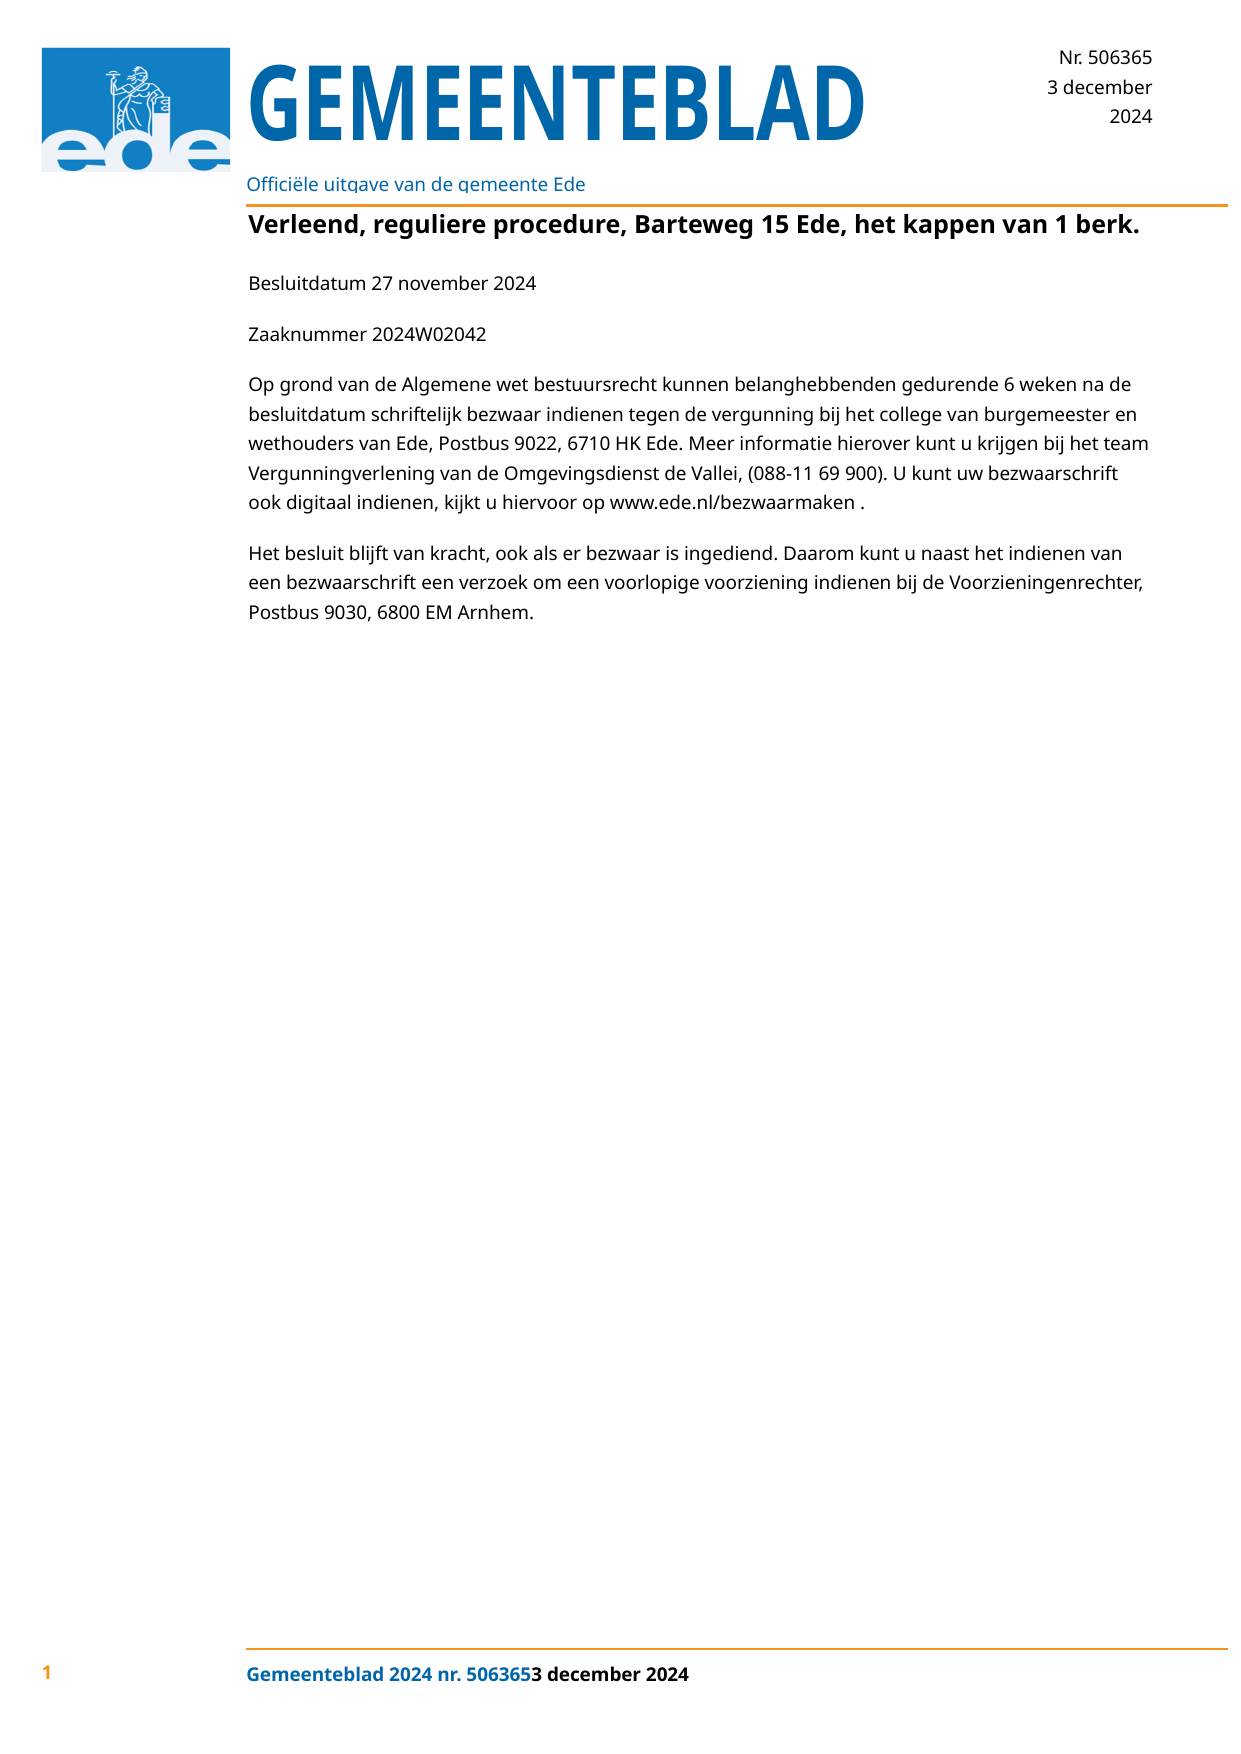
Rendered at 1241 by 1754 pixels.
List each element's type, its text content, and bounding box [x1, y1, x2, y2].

text Op grond van de Algemene wet bestuursrecht kunnen belanghebbenden gedurende 6 weken na de besluitdatum schriftelijk bezwaar indienen tegen de vergunning bij het college van burgemeester en wethouders van Ede, Postbus 9022, 6710 HK Ede. Meer informatie hierover kunt u krijgen bij het team Vergunningverlening van de Omgevingsdienst de Vallei, (088-11 69 900). U kunt uw bezwaarschrift ook digitaal indienen, kijkt u hiervoor op www.ede.nl/bezwaarmaken . [248, 371, 1152, 515]
text Besluitdatum 27 november 2024 [248, 270, 1152, 296]
text Het besluit blijft van kracht, ook als er bezwaar is ingediend. Daarom kunt u naast het indienen van een bezwaarschrift een verzoek om een voorlopige voorziening indienen bij de Voorzieningenrechter, Postbus 9030, 6800 EM Arnhem. [248, 540, 1152, 625]
text Zaaknummer 2024W02042 [248, 321, 1152, 346]
text Verleend, reguliere procedure, Barteweg 15 Ede, het kappen van 1 berk. [248, 207, 1152, 241]
picture [41, 47, 231, 172]
